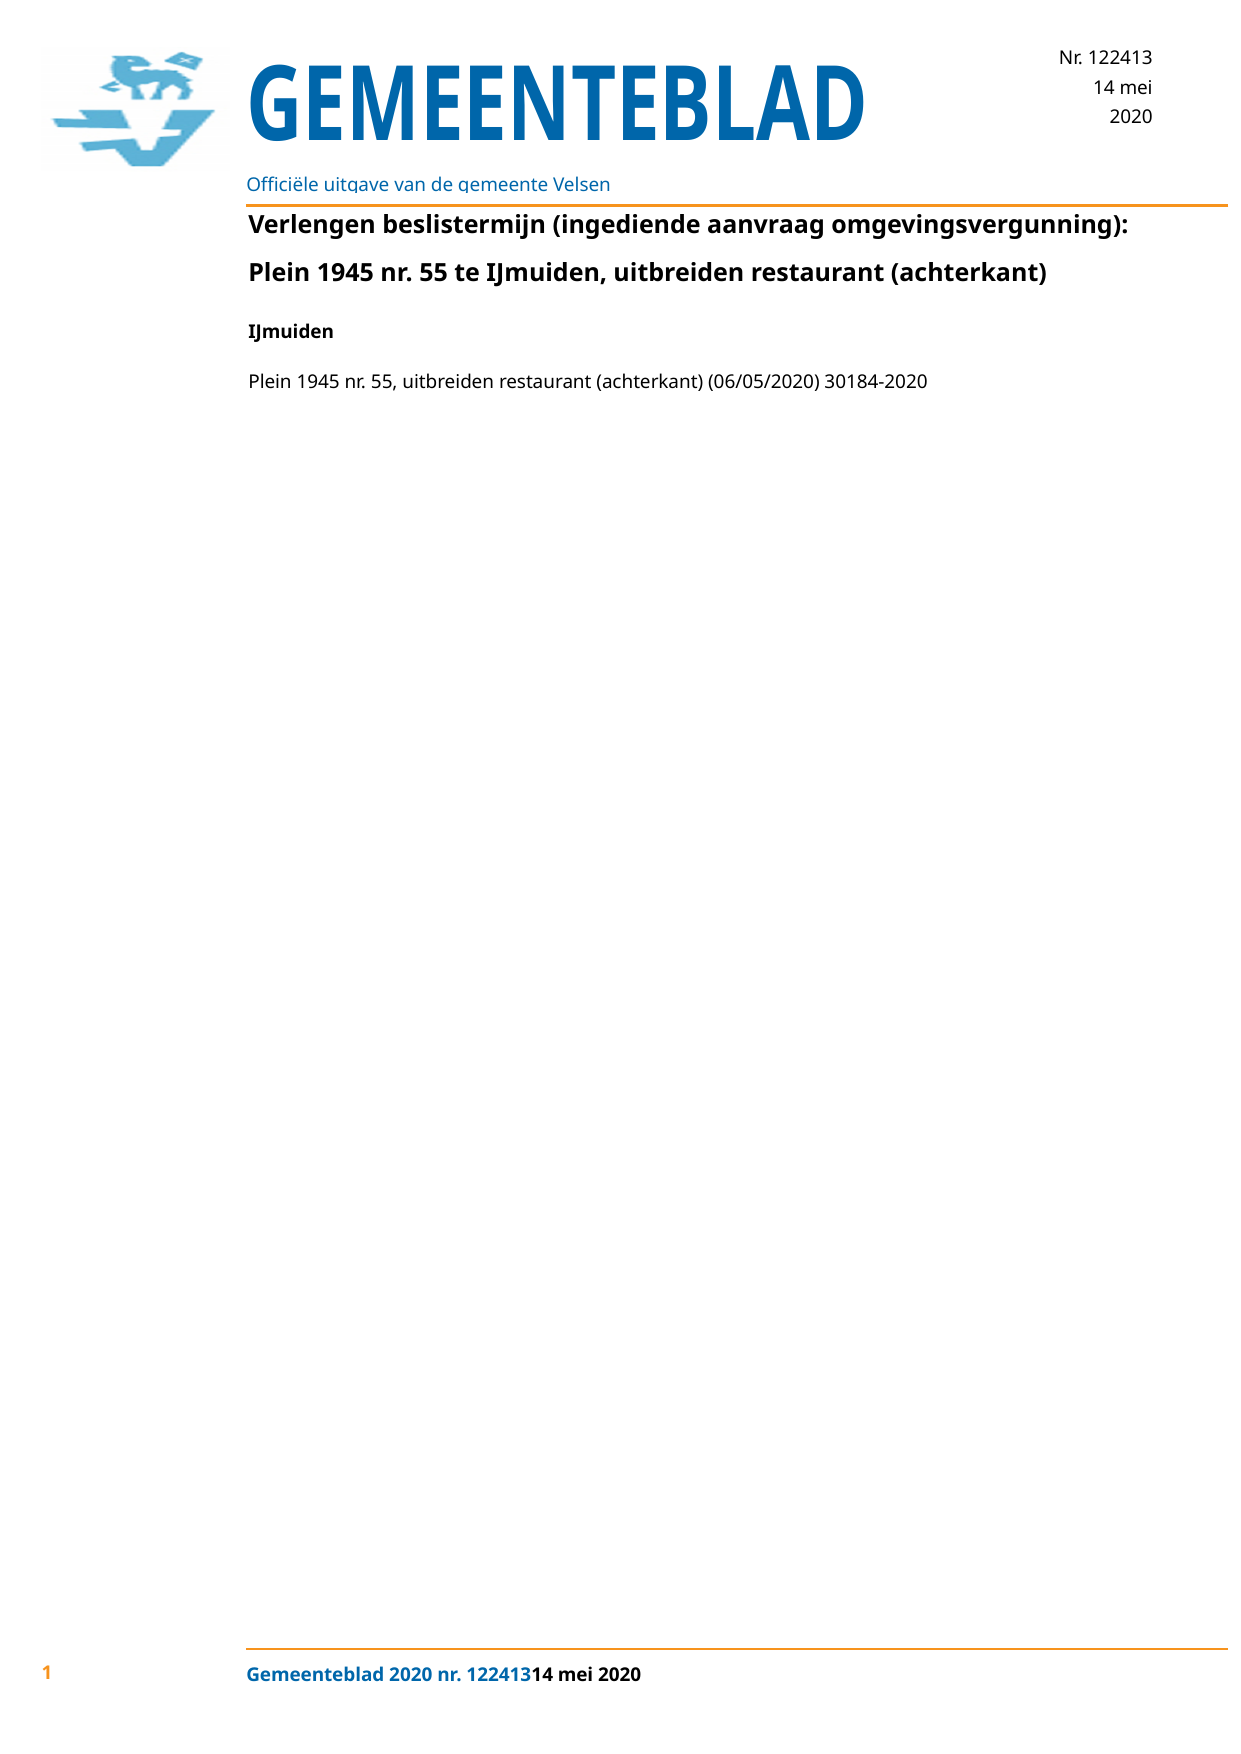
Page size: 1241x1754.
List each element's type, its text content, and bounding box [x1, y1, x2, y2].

picture [41, 47, 231, 172]
text Plein 1945 nr. 55, uitbreiden restaurant (achterkant) (06/05/2020) 30184-2020 [248, 368, 1152, 394]
text Verlengen beslistermijn (ingediende aanvraag omgevingsvergunning): Plein 1945 nr. 55 te IJmuiden, uitbreiden restaurant (achterkant) [248, 207, 1152, 288]
text IJmuiden [248, 318, 1152, 344]
